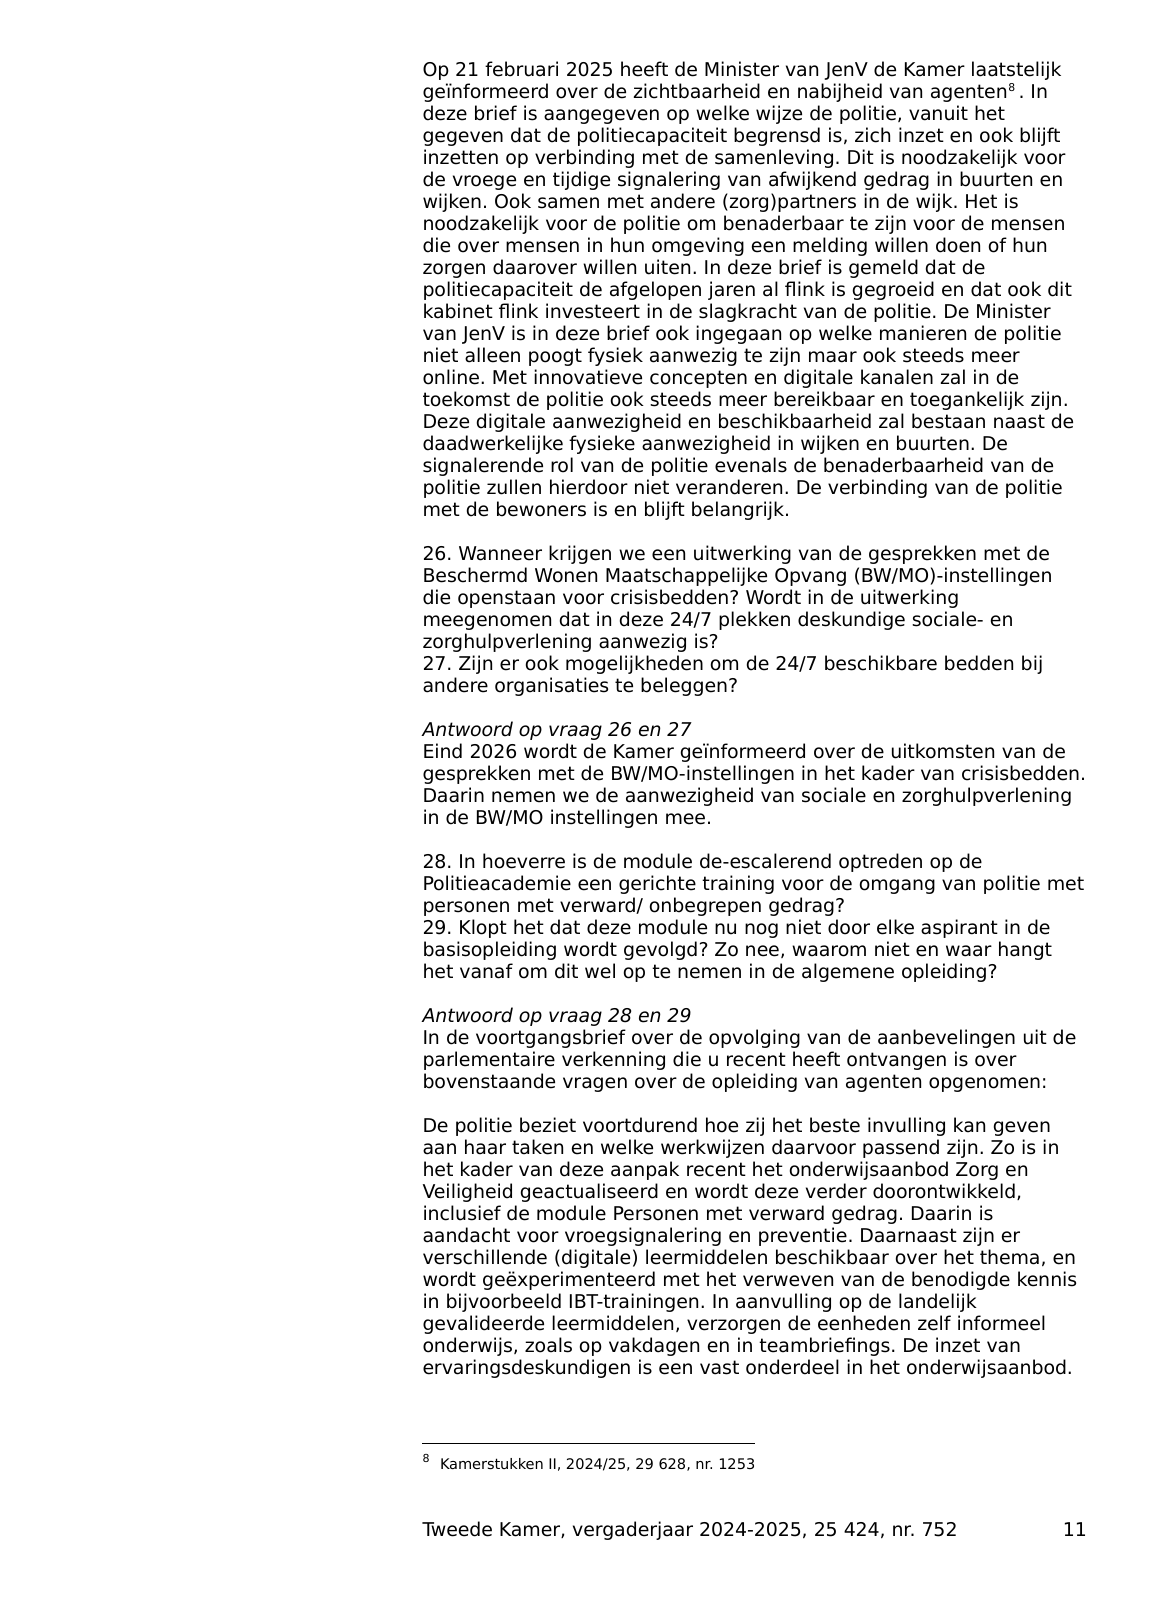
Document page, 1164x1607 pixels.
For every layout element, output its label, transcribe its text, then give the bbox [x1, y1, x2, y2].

text Antwoord op vraag 26 en 27 [422, 719, 1087, 741]
text Op 21 februari 2025 heeft de Minister van JenV de Kamer laatstelijk geïnformeerd over de zichtbaarheid en nabijheid van agenten. In deze brief is aangegeven op welke wijze de politie, vanuit het gegeven dat de politiecapaciteit begrensd is, zich inzet en ook blijft inzetten op verbinding met de samenleving. Dit is noodzakelijk voor de vroege en tijdige signalering van afwijkend gedrag in buurten en wijken. Ook samen met andere (zorg)partners in de wijk. Het is noodzakelijk voor de politie om benaderbaar te zijn voor de mensen die over mensen in hun omgeving een melding willen doen of hun zorgen daarover willen uiten. In deze brief is gemeld dat de politiecapaciteit de afgelopen jaren al flink is gegroeid en dat ook dit kabinet flink investeert in de slagkracht van de politie. De Minister van JenV is in deze brief ook ingegaan op welke manieren de politie niet alleen poogt fysiek aanwezig te zijn maar ook steeds meer online. Met innovatieve concepten en digitale kanalen zal in de toekomst de politie ook steeds meer bereikbaar en toegankelijk zijn. Deze digitale aanwezigheid en beschikbaarheid zal bestaan naast de daadwerkelijke fysieke aanwezigheid in wijken en buurten. De signalerende rol van de politie evenals de benaderbaarheid van de politie zullen hierdoor niet veranderen. De verbinding van de politie met de bewoners is en blijft belangrijk. [422, 59, 1087, 521]
text Kamerstukken II, 2024/25, 29 628, nr. 1253 [422, 1452, 1087, 1474]
text 27. Zijn er ook mogelijkheden om de 24/7 beschikbare bedden bij andere organisaties te beleggen? [422, 653, 1087, 697]
text In de voortgangsbrief over de opvolging van de aanbevelingen uit de parlementaire verkenning die u recent heeft ontvangen is over bovenstaande vragen over de opleiding van agenten opgenomen: [422, 1027, 1087, 1093]
text Eind 2026 wordt de Kamer geïnformeerd over de uitkomsten van de gesprekken met de BW/MO-instellingen in het kader van crisisbedden. Daarin nemen we de aanwezigheid van sociale en zorghulpverlening in de BW/MO instellingen mee. [422, 741, 1087, 829]
text Antwoord op vraag 28 en 29 [422, 1005, 1087, 1027]
text De politie beziet voortdurend hoe zij het beste invulling kan geven aan haar taken en welke werkwijzen daarvoor passend zijn. Zo is in het kader van deze aanpak recent het onderwijsaanbod Zorg en Veiligheid geactualiseerd en wordt deze verder doorontwikkeld, inclusief de module Personen met verward gedrag. Daarin is aandacht voor vroegsignalering en preventie. Daarnaast zijn er verschillende (digitale) leermiddelen beschikbaar over het thema, en wordt geëxperimenteerd met het verweven van de benodigde kennis in bijvoorbeeld IBT-trainingen. In aanvulling op de landelijk gevalideerde leermiddelen, verzorgen de eenheden zelf informeel onderwijs, zoals op vakdagen en in teambriefings. De inzet van ervaringsdeskundigen is een vast onderdeel in het onderwijsaanbod. [422, 1115, 1087, 1379]
text 29. Klopt het dat deze module nu nog niet door elke aspirant in de basisopleiding wordt gevolgd? Zo nee, waarom niet en waar hangt het vanaf om dit wel op te nemen in de algemene opleiding? [422, 917, 1087, 983]
text 26. Wanneer krijgen we een uitwerking van de gesprekken met de Beschermd Wonen Maatschappelijke Opvang (BW/MO)-instellingen die openstaan voor crisisbedden? Wordt in de uitwerking meegenomen dat in deze 24/7 plekken deskundige sociale- en zorghulpverlening aanwezig is? [422, 543, 1087, 653]
text 28. In hoeverre is de module de-escalerend optreden op de Politieacademie een gerichte training voor de omgang van politie met personen met verward/ onbegrepen gedrag? [422, 851, 1087, 917]
